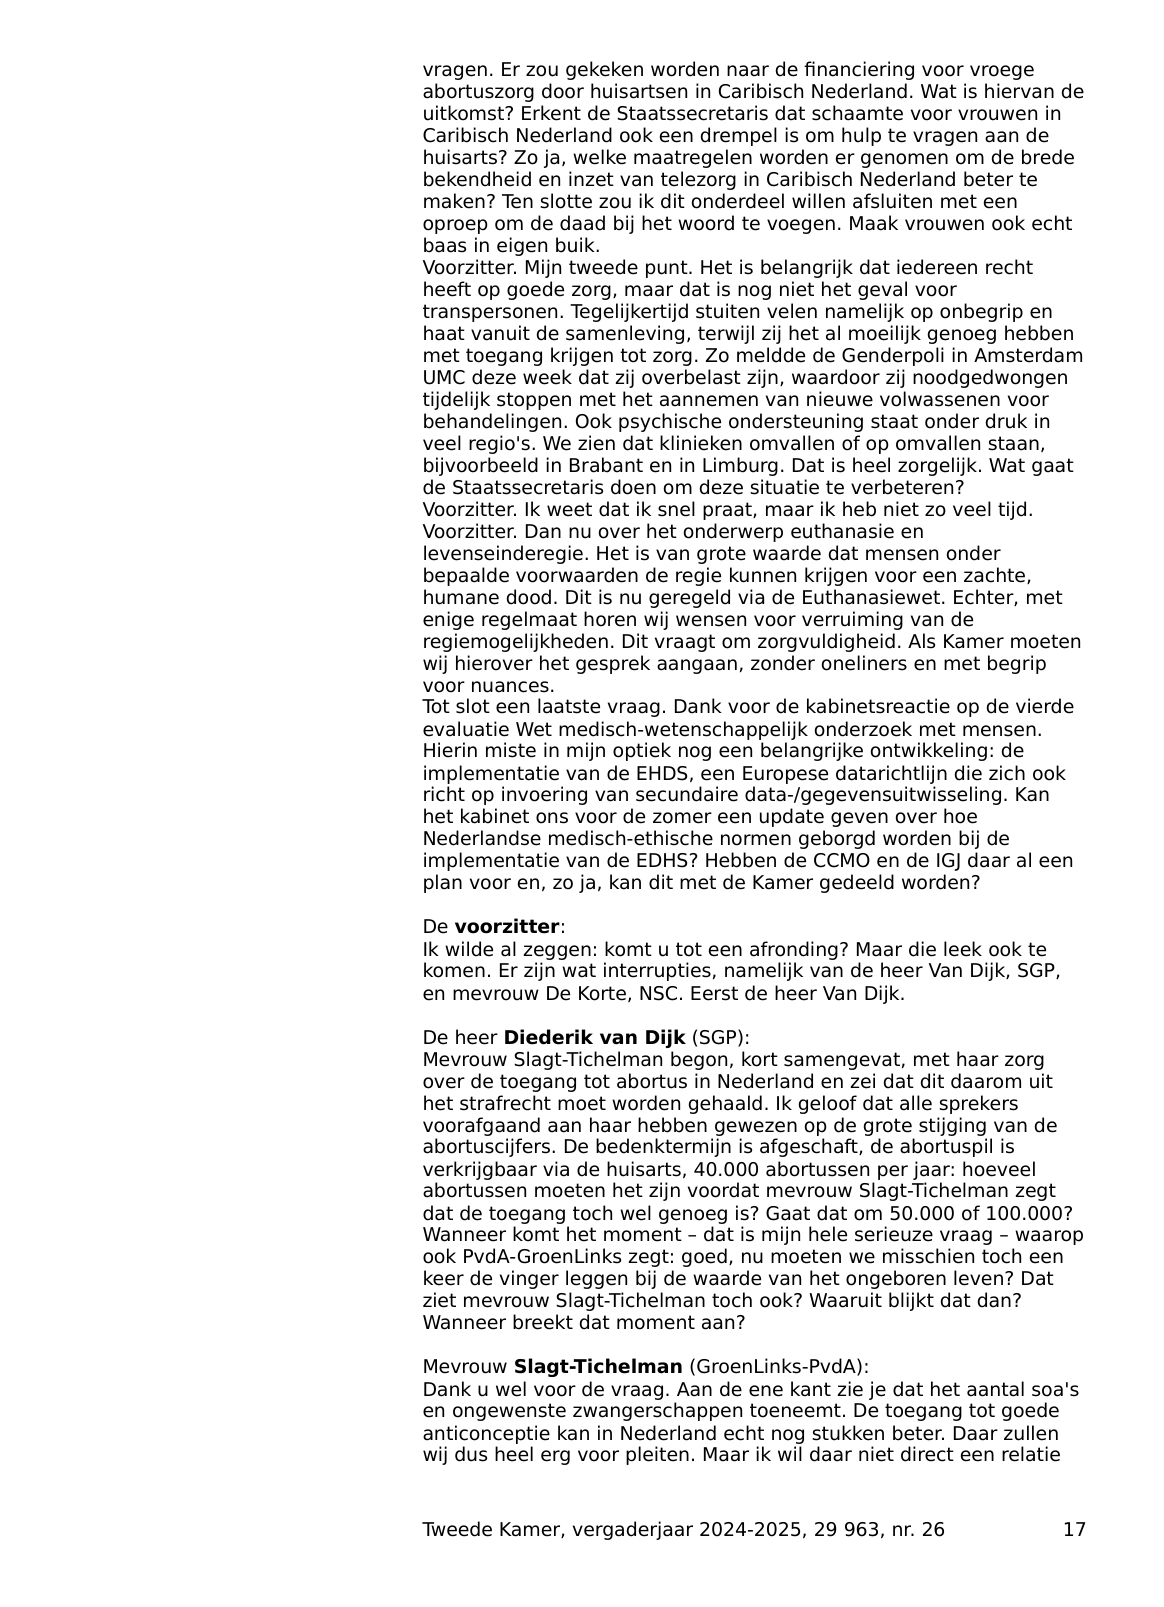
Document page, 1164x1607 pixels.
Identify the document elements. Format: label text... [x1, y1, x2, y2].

text Voorzitter. Ik weet dat ik snel praat, maar ik heb niet zo veel tijd. [422, 499, 1087, 521]
text Voorzitter. Dan nu over het onderwerp euthanasie en levenseinderegie. Het is van grote waarde dat mensen onder bepaalde voorwaarden de regie kunnen krijgen voor een zachte, humane dood. Dit is nu geregeld via de Euthanasiewet. Echter, met enige regelmaat horen wij wensen voor verruiming van de regiemogelijkheden. Dit vraagt om zorgvuldigheid. Als Kamer moeten wij hierover het gesprek aangaan, zonder oneliners en met begrip voor nuances. [422, 521, 1087, 696]
text vragen. Er zou gekeken worden naar de financiering voor vroege abortuszorg door huisartsen in Caribisch Nederland. Wat is hiervan de uitkomst? Erkent de Staatssecretaris dat schaamte voor vrouwen in Caribisch Nederland ook een drempel is om hulp te vragen aan de huisarts? Zo ja, welke maatregelen worden er genomen om de brede bekendheid en inzet van telezorg in Caribisch Nederland beter te maken? Ten slotte zou ik dit onderdeel willen afsluiten met een oproep om de daad bij het woord te voegen. Maak vrouwen ook echt baas in eigen buik. [422, 59, 1087, 257]
text Ik wilde al zeggen: komt u tot een afronding? Maar die leek ook te komen. Er zijn wat interrupties, namelijk van de heer Van Dijk, SGP, en mevrouw De Korte, NSC. Eerst de heer Van Dijk. [422, 938, 1087, 1004]
text De voorzitter: [422, 916, 1087, 938]
text Mevrouw Slagt-Tichelman (GroenLinks-PvdA): [422, 1356, 1087, 1378]
text Voorzitter. Mijn tweede punt. Het is belangrijk dat iedereen recht heeft op goede zorg, maar dat is nog niet het geval voor transpersonen. Tegelijkertijd stuiten velen namelijk op onbegrip en haat vanuit de samenleving, terwijl zij het al moeilijk genoeg hebben met toegang krijgen tot zorg. Zo meldde de Genderpoli in Amsterdam UMC deze week dat zij overbelast zijn, waardoor zij noodgedwongen tijdelijk stoppen met het aannemen van nieuwe volwassenen voor behandelingen. Ook psychische ondersteuning staat onder druk in veel regio's. We zien dat klinieken omvallen of op omvallen staan, bijvoorbeeld in Brabant en in Limburg. Dat is heel zorgelijk. Wat gaat de Staatssecretaris doen om deze situatie te verbeteren? [422, 257, 1087, 499]
text Mevrouw Slagt-Tichelman begon, kort samengevat, met haar zorg over de toegang tot abortus in Nederland en zei dat dit daarom uit het strafrecht moet worden gehaald. Ik geloof dat alle sprekers voorafgaand aan haar hebben gewezen op de grote stijging van de abortuscijfers. De bedenktermijn is afgeschaft, de abortuspil is verkrijgbaar via de huisarts, 40.000 abortussen per jaar: hoeveel abortussen moeten het zijn voordat mevrouw Slagt-Tichelman zegt dat de toegang toch wel genoeg is? Gaat dat om 50.000 of 100.000? Wanneer komt het moment – dat is mijn hele serieuze vraag – waarop ook PvdA-GroenLinks zegt: goed, nu moeten we misschien toch een keer de vinger leggen bij de waarde van het ongeboren leven? Dat ziet mevrouw Slagt-Tichelman toch ook? Waaruit blijkt dat dan? Wanneer breekt dat moment aan? [422, 1048, 1087, 1334]
text De heer Diederik van Dijk (SGP): [422, 1027, 1087, 1048]
text Tot slot een laatste vraag. Dank voor de kabinetsreactie op de vierde evaluatie Wet medisch-wetenschappelijk onderzoek met mensen. Hierin miste in mijn optiek nog een belangrijke ontwikkeling: de implementatie van de EHDS, een Europese datarichtlijn die zich ook richt op invoering van secundaire data-/gegevensuitwisseling. Kan het kabinet ons voor de zomer een update geven over hoe Nederlandse medisch-ethische normen geborgd worden bij de implementatie van de EDHS? Hebben de CCMO en de IGJ daar al een plan voor en, zo ja, kan dit met de Kamer gedeeld worden? [422, 696, 1087, 894]
text Dank u wel voor de vraag. Aan de ene kant zie je dat het aantal soa's en ongewenste zwangerschappen toeneemt. De toegang tot goede anticonceptie kan in Nederland echt nog stukken beter. Daar zullen wij dus heel erg voor pleiten. Maar ik wil daar niet direct een relatie [422, 1378, 1087, 1466]
